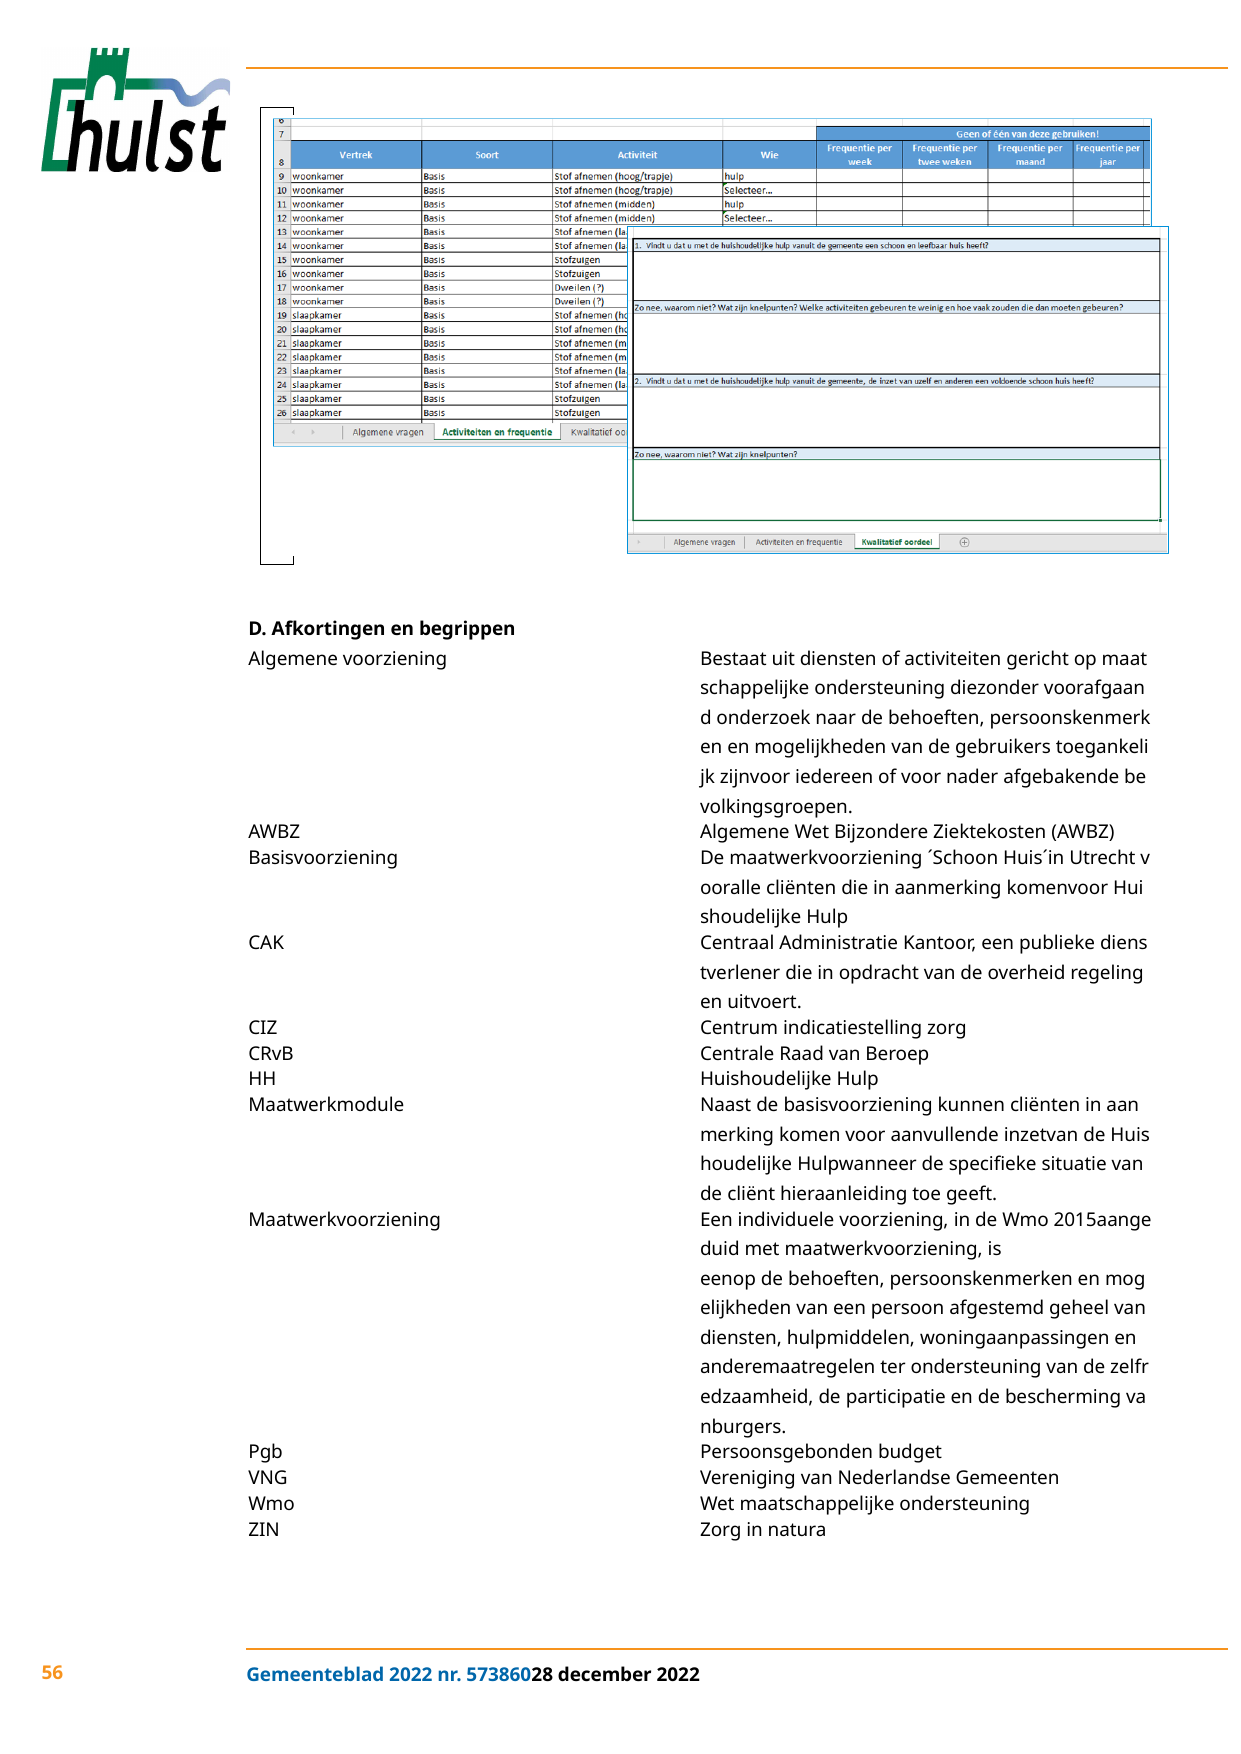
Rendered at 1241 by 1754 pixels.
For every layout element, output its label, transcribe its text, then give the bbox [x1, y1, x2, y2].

table_cell Huishoudelijke Hulp [700, 1066, 1152, 1091]
table_cell De maatwerkvoorziening ´Schoon Huis´in Utrecht vooralle cliënten die in aanmerking komenvoor Huishoudelijke Hulp [700, 844, 1152, 929]
picture [268, 115, 1173, 556]
table_cell Een individuele voorziening, in de Wmo 2015aangeduid met maatwerkvoorziening, is eenop de behoeften, persoonskenmerken en mogelijkheden van een persoon afgestemd geheel van diensten, hulpmiddelen, woningaanpassingen en anderemaatregelen ter ondersteuning van de zelfredzaamheid, de participatie en de bescherming vanburgers. [700, 1206, 1152, 1439]
table_cell ZIN [248, 1516, 700, 1542]
table_header Bestaat uit diensten of activiteiten gericht op maatschappelijke ondersteuning diezonder voorafgaand onderzoek naar de behoeften, persoonskenmerken en mogelijkheden van de gebruikers toegankelijk zijnvoor iedereen of voor nader afgebakende bevolkingsgroepen. [700, 645, 1152, 819]
table_cell Persoonsgebonden budget [700, 1439, 1152, 1464]
table_cell Wmo [248, 1490, 700, 1516]
table_cell Naast de basisvoorziening kunnen cliënten in aanmerking komen voor aanvullende inzetvan de Huishoudelijke Hulpwanneer de specifieke situatie van de cliënt hieraanleiding toe geeft. [700, 1091, 1152, 1206]
table_cell CAK [248, 929, 700, 1014]
table_cell CIZ [248, 1014, 700, 1040]
text D. Afkortingen en begrippen [248, 615, 1152, 641]
table_cell Maatwerkmodule [248, 1091, 700, 1206]
table_cell Pgb [248, 1439, 700, 1464]
table_cell Centraal Administratie Kantoor, een publieke dienstverlener die in opdracht van de overheid regelingen uitvoert. [700, 929, 1152, 1014]
picture [41, 47, 231, 172]
table_cell Centrum indicatiestelling zorg [700, 1014, 1152, 1040]
table_cell CRvB [248, 1040, 700, 1066]
table_cell Centrale Raad van Beroep [700, 1040, 1152, 1066]
table_cell HH [248, 1066, 700, 1091]
table_cell Vereniging van Nederlandse Gemeenten [700, 1464, 1152, 1490]
table_cell Zorg in natura [700, 1516, 1152, 1542]
table_header Algemene voorziening [248, 645, 700, 819]
table_cell VNG [248, 1464, 700, 1490]
table_cell Basisvoorziening [248, 844, 700, 929]
table_cell Algemene Wet Bijzondere Ziektekosten (AWBZ) [700, 819, 1152, 844]
table_cell Maatwerkvoorziening [248, 1206, 700, 1439]
table_cell Wet maatschappelijke ondersteuning [700, 1490, 1152, 1516]
table_cell AWBZ [248, 819, 700, 844]
